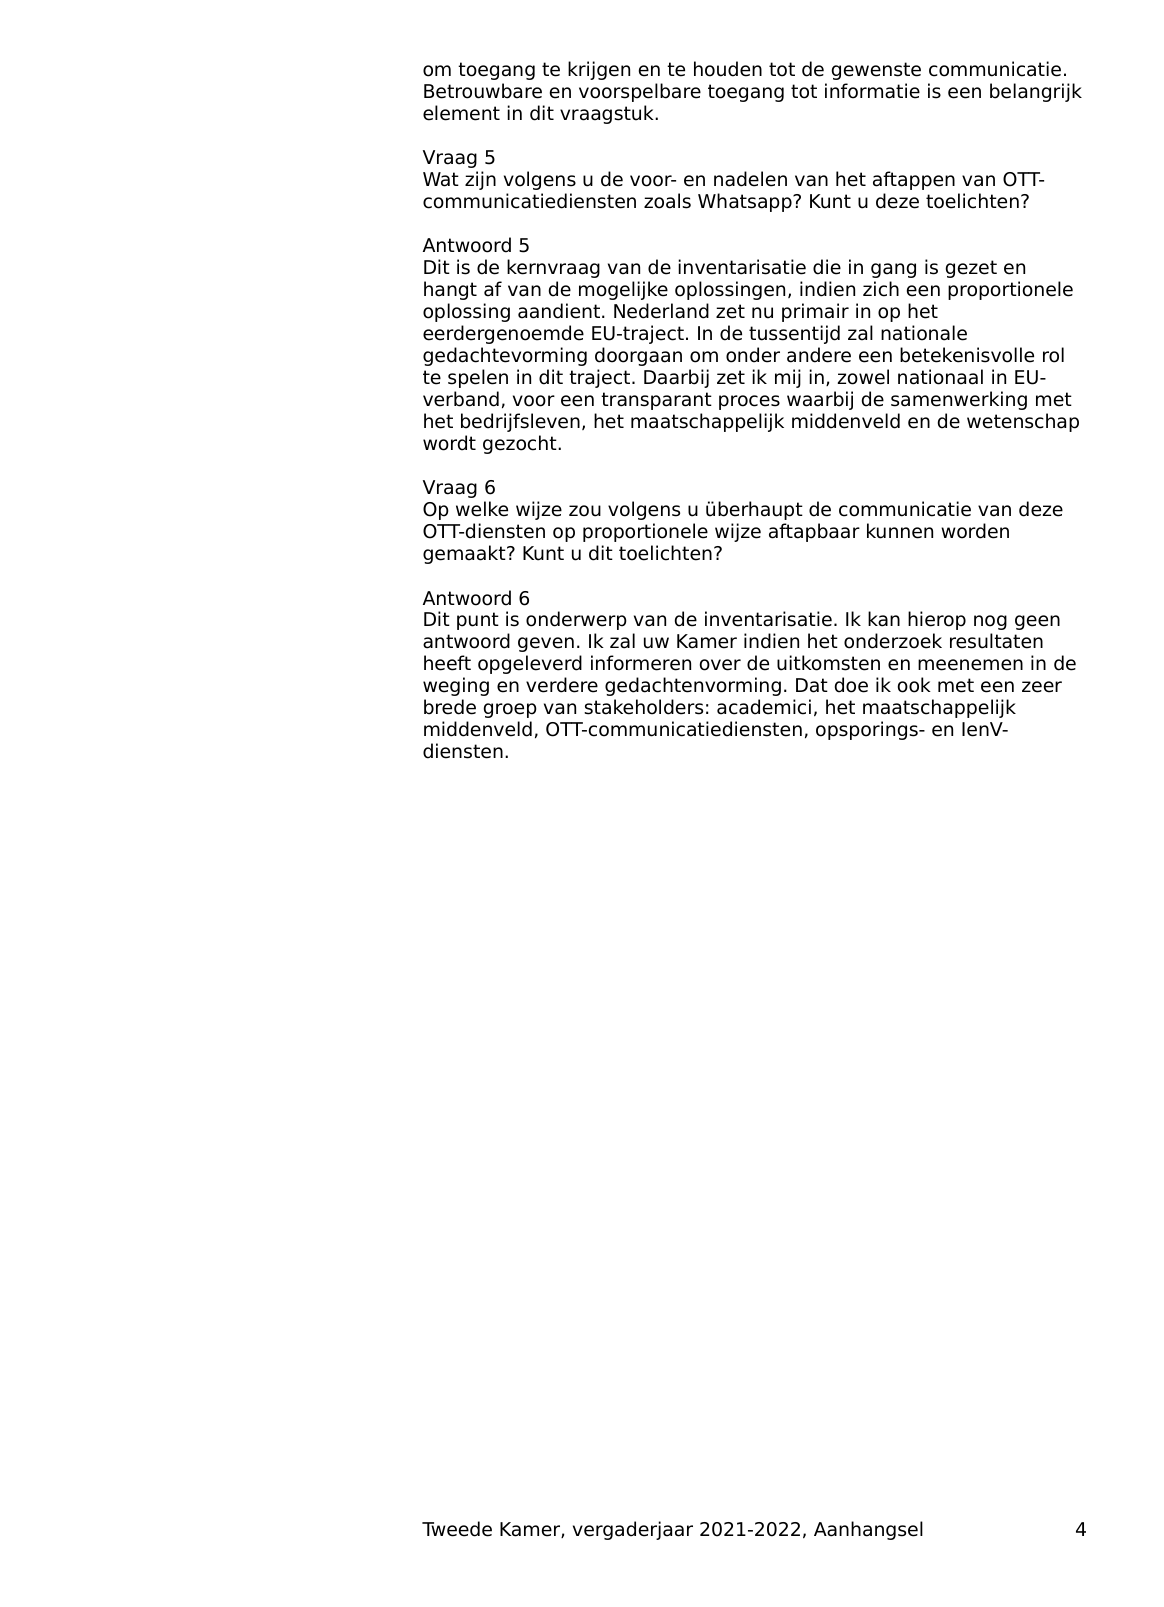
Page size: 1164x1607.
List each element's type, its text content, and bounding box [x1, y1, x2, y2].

text Op welke wijze zou volgens u überhaupt de communicatie van deze OTT-diensten op proportionele wijze aftapbaar kunnen worden gemaakt? Kunt u dit toelichten? [422, 499, 1087, 565]
text Antwoord 6 [422, 587, 1087, 609]
text Dit is de kernvraag van de inventarisatie die in gang is gezet en hangt af van de mogelijke oplossingen, indien zich een proportionele oplossing aandient. Nederland zet nu primair in op het eerdergenoemde EU-traject. In de tussentijd zal nationale gedachtevorming doorgaan om onder andere een betekenisvolle rol te spelen in dit traject. Daarbij zet ik mij in, zowel nationaal in EU-verband, voor een transparant proces waarbij de samenwerking met het bedrijfsleven, het maatschappelijk middenveld en de wetenschap wordt gezocht. [422, 257, 1087, 455]
text Vraag 6 [422, 477, 1087, 499]
text Vraag 5 [422, 147, 1087, 169]
text Antwoord 5 [422, 235, 1087, 257]
text om toegang te krijgen en te houden tot de gewenste communicatie. Betrouwbare en voorspelbare toegang tot informatie is een belangrijk element in dit vraagstuk. [422, 59, 1087, 125]
text Dit punt is onderwerp van de inventarisatie. Ik kan hierop nog geen antwoord geven. Ik zal uw Kamer indien het onderzoek resultaten heeft opgeleverd informeren over de uitkomsten en meenemen in de weging en verdere gedachtenvorming. Dat doe ik ook met een zeer brede groep van stakeholders: academici, het maatschappelijk middenveld, OTT-communicatiediensten, opsporings- en IenV-diensten. [422, 609, 1087, 763]
text Wat zijn volgens u de voor- en nadelen van het aftappen van OTT-communicatiediensten zoals Whatsapp? Kunt u deze toelichten? [422, 169, 1087, 213]
